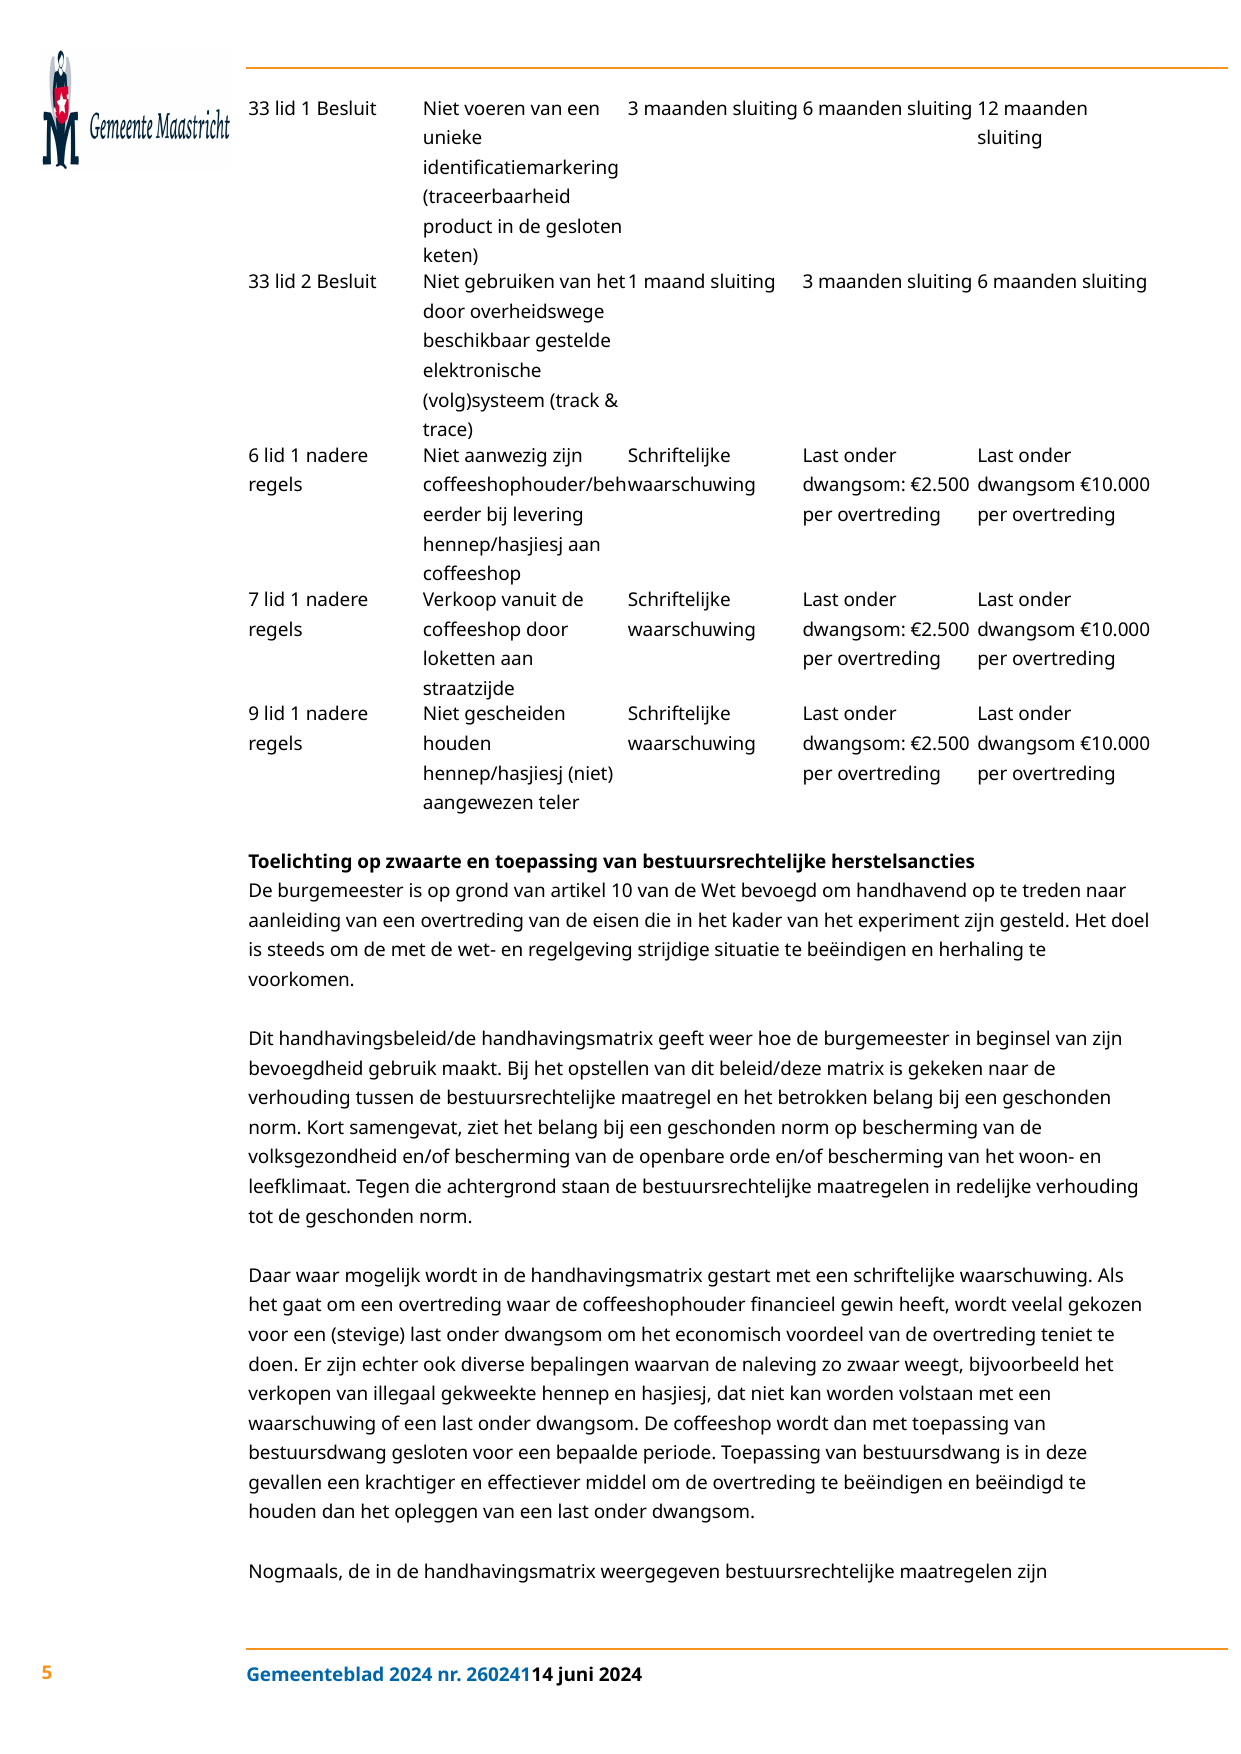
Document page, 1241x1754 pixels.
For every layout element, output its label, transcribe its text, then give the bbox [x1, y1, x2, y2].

table_cell 6 maanden sluiting [977, 269, 1152, 442]
table_cell Last onder dwangsom: €2.500 per overtreding [802, 701, 977, 815]
table_cell Niet voeren van een unieke identificatiemarkering (traceerbaarheid product in de gesloten keten) [423, 95, 628, 268]
text De burgemeester is op grond van artikel 10 van de Wet bevoegd om handhavend op te treden naar aanleiding van een overtreding van de eisen die in het kader van het experiment zijn gesteld. Het doel is steeds om de met de wet- en regelgeving strijdige situatie te beëindigen en herhaling te voorkomen. [248, 877, 1152, 992]
table_cell Niet gebruiken van het door overheidswege beschikbaar gestelde elektronische (volg)systeem (track & trace) [423, 269, 628, 442]
table_cell 33 lid 1 Besluit [248, 95, 423, 268]
table_cell 7 lid 1 nadere regels [248, 586, 423, 701]
text Daar waar mogelijk wordt in de handhavingsmatrix gestart met een schriftelijke waarschuwing. Als het gaat om een overtreding waar de coffeeshophouder financieel gewin heeft, wordt veelal gekozen voor een (stevige) last onder dwangsom om het economisch voordeel van de overtreding teniet te doen. Er zijn echter ook diverse bepalingen waarvan de naleving zo zwaar weegt, bijvoorbeeld het verkopen van illegaal gekweekte hennep en hasjiesj, dat niet kan worden volstaan met een waarschuwing of een last onder dwangsom. De coffeeshop wordt dan met toepassing van bestuursdwang gesloten voor een bepaalde periode. Toepassing van bestuursdwang is in deze gevallen een krachtiger en effectiever middel om de overtreding te beëindigen en beëindigd te houden dan het opleggen van een last onder dwangsom. [248, 1262, 1152, 1524]
table_cell 3 maanden sluiting [628, 95, 802, 268]
table_cell 6 maanden sluiting [802, 95, 977, 268]
table_cell 33 lid 2 Besluit [248, 269, 423, 442]
text Dit handhavingsbeleid/de handhavingsmatrix geeft weer hoe de burgemeester in beginsel van zijn bevoegdheid gebruik maakt. Bij het opstellen van dit beleid/deze matrix is gekeken naar de verhouding tussen de bestuursrechtelijke maatregel en het betrokken belang bij een geschonden norm. Kort samengevat, ziet het belang bij een geschonden norm op bescherming van de volksgezondheid en/of bescherming van de openbare orde en/of bescherming van het woon- en leefklimaat. Tegen die achtergrond staan de bestuursrechtelijke maatregelen in redelijke verhouding tot de geschonden norm. [248, 1025, 1152, 1229]
table_cell 3 maanden sluiting [802, 269, 977, 442]
table_cell Schriftelijke waarschuwing [628, 701, 802, 815]
table_cell Verkoop vanuit de coffeeshop door loketten aan straatzijde [423, 586, 628, 701]
table_cell 12 maanden sluiting [977, 95, 1152, 268]
table_cell Last onder dwangsom €10.000 per overtreding [977, 586, 1152, 701]
table_cell 9 lid 1 nadere regels [248, 701, 423, 815]
text Toelichting op zwaarte en toepassing van bestuursrechtelijke herstelsancties [248, 848, 1152, 874]
picture [41, 47, 231, 172]
table_cell 1 maand sluiting [628, 269, 802, 442]
table_cell 6 lid 1 nadere regels [248, 442, 423, 586]
table_cell Schriftelijke waarschuwing [628, 586, 802, 701]
table_cell Niet aanwezig zijn coffeeshophouder/beheerder bij levering hennep/hasjiesj aan coffeeshop [423, 442, 628, 586]
text Nogmaals, de in de handhavingsmatrix weergegeven bestuursrechtelijke maatregelen zijn [248, 1558, 1152, 1584]
table_cell Last onder dwangsom: €2.500 per overtreding [802, 442, 977, 586]
table_cell Last onder dwangsom: €2.500 per overtreding [802, 586, 977, 701]
table_cell Last onder dwangsom €10.000 per overtreding [977, 442, 1152, 586]
table_cell Last onder dwangsom €10.000 per overtreding [977, 701, 1152, 815]
table_cell Niet gescheiden houden hennep/hasjiesj (niet) aangewezen teler [423, 701, 628, 815]
table_cell Schriftelijke waarschuwing [628, 442, 802, 586]
